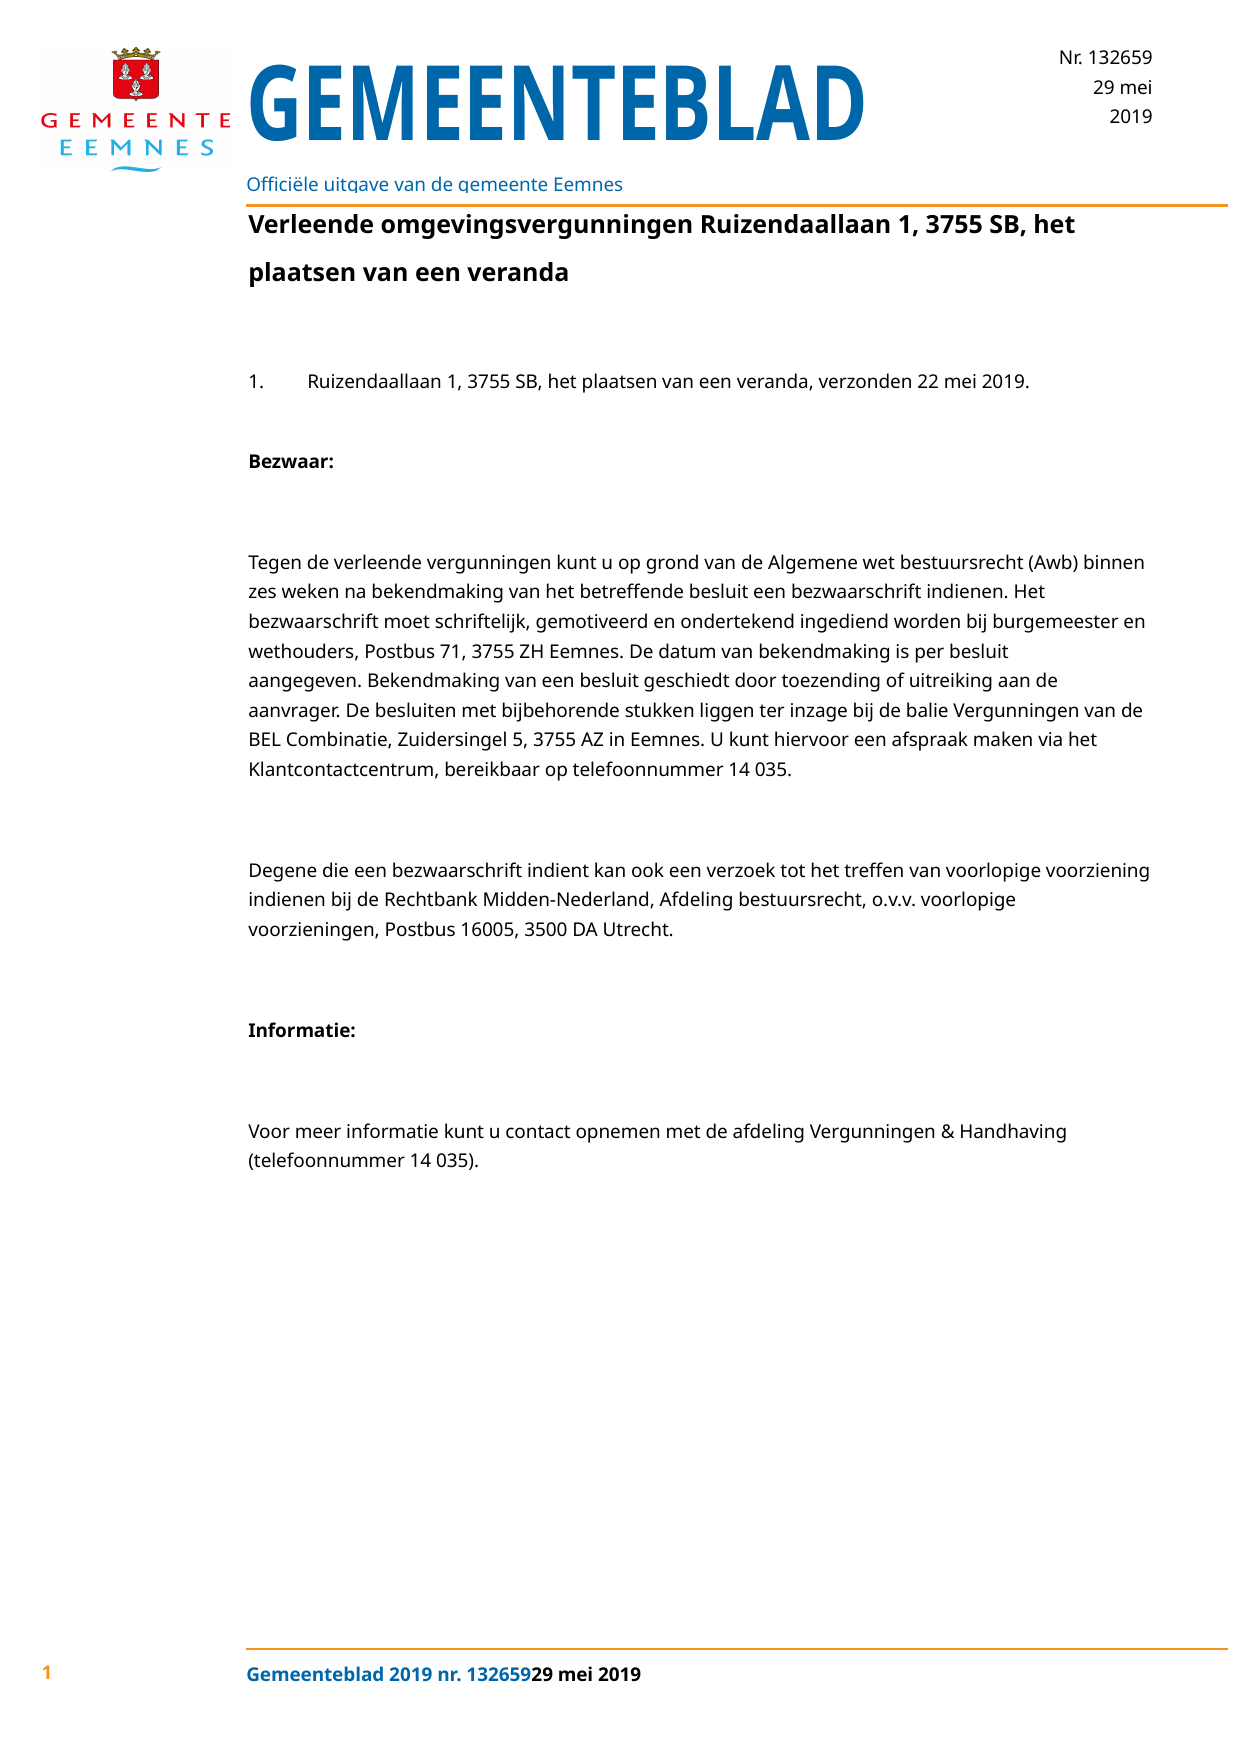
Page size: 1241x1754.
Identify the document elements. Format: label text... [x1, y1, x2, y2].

text Voor meer informatie kunt u contact opnemen met de afdeling Vergunningen & Handhaving (telefoonnummer 14 035). [248, 1118, 1152, 1173]
text Verleende omgevingsvergunningen Ruizendaallaan 1, 3755 SB, het plaatsen van een veranda [248, 207, 1152, 288]
picture [41, 47, 231, 172]
text Degene die een bezwaarschrift indient kan ook een verzoek tot het treffen van voorlopige voorziening indienen bij de Rechtbank Midden-Nederland, Afdeling bestuursrecht, o.v.v. voorlopige voorzieningen, Postbus 16005, 3500 DA Utrecht. [248, 857, 1152, 942]
text Bezwaar: [248, 448, 1152, 474]
list Ruizendaallaan 1, 3755 SB, het plaatsen van een veranda, verzonden 22 mei 2019. [248, 368, 1152, 394]
text Tegen de verleende vergunningen kunt u op grond van de Algemene wet bestuursrecht (Awb) binnen zes weken na bekendmaking van het betreffende besluit een bezwaarschrift indienen. Het bezwaarschrift moet schriftelijk, gemotiveerd en ondertekend ingediend worden bij burgemeester en wethouders, Postbus 71, 3755 ZH Eemnes. De datum van bekendmaking is per besluit aangegeven. Bekendmaking van een besluit geschiedt door toezending of uitreiking aan de aanvrager. De besluiten met bijbehorende stukken liggen ter inzage bij de balie Vergunningen van de BEL Combinatie, Zuidersingel 5, 3755 AZ in Eemnes. U kunt hiervoor een afspraak maken via het Klantcontactcentrum, bereikbaar op telefoonnummer 14 035. [248, 549, 1152, 782]
text Informatie: [248, 1017, 1152, 1043]
